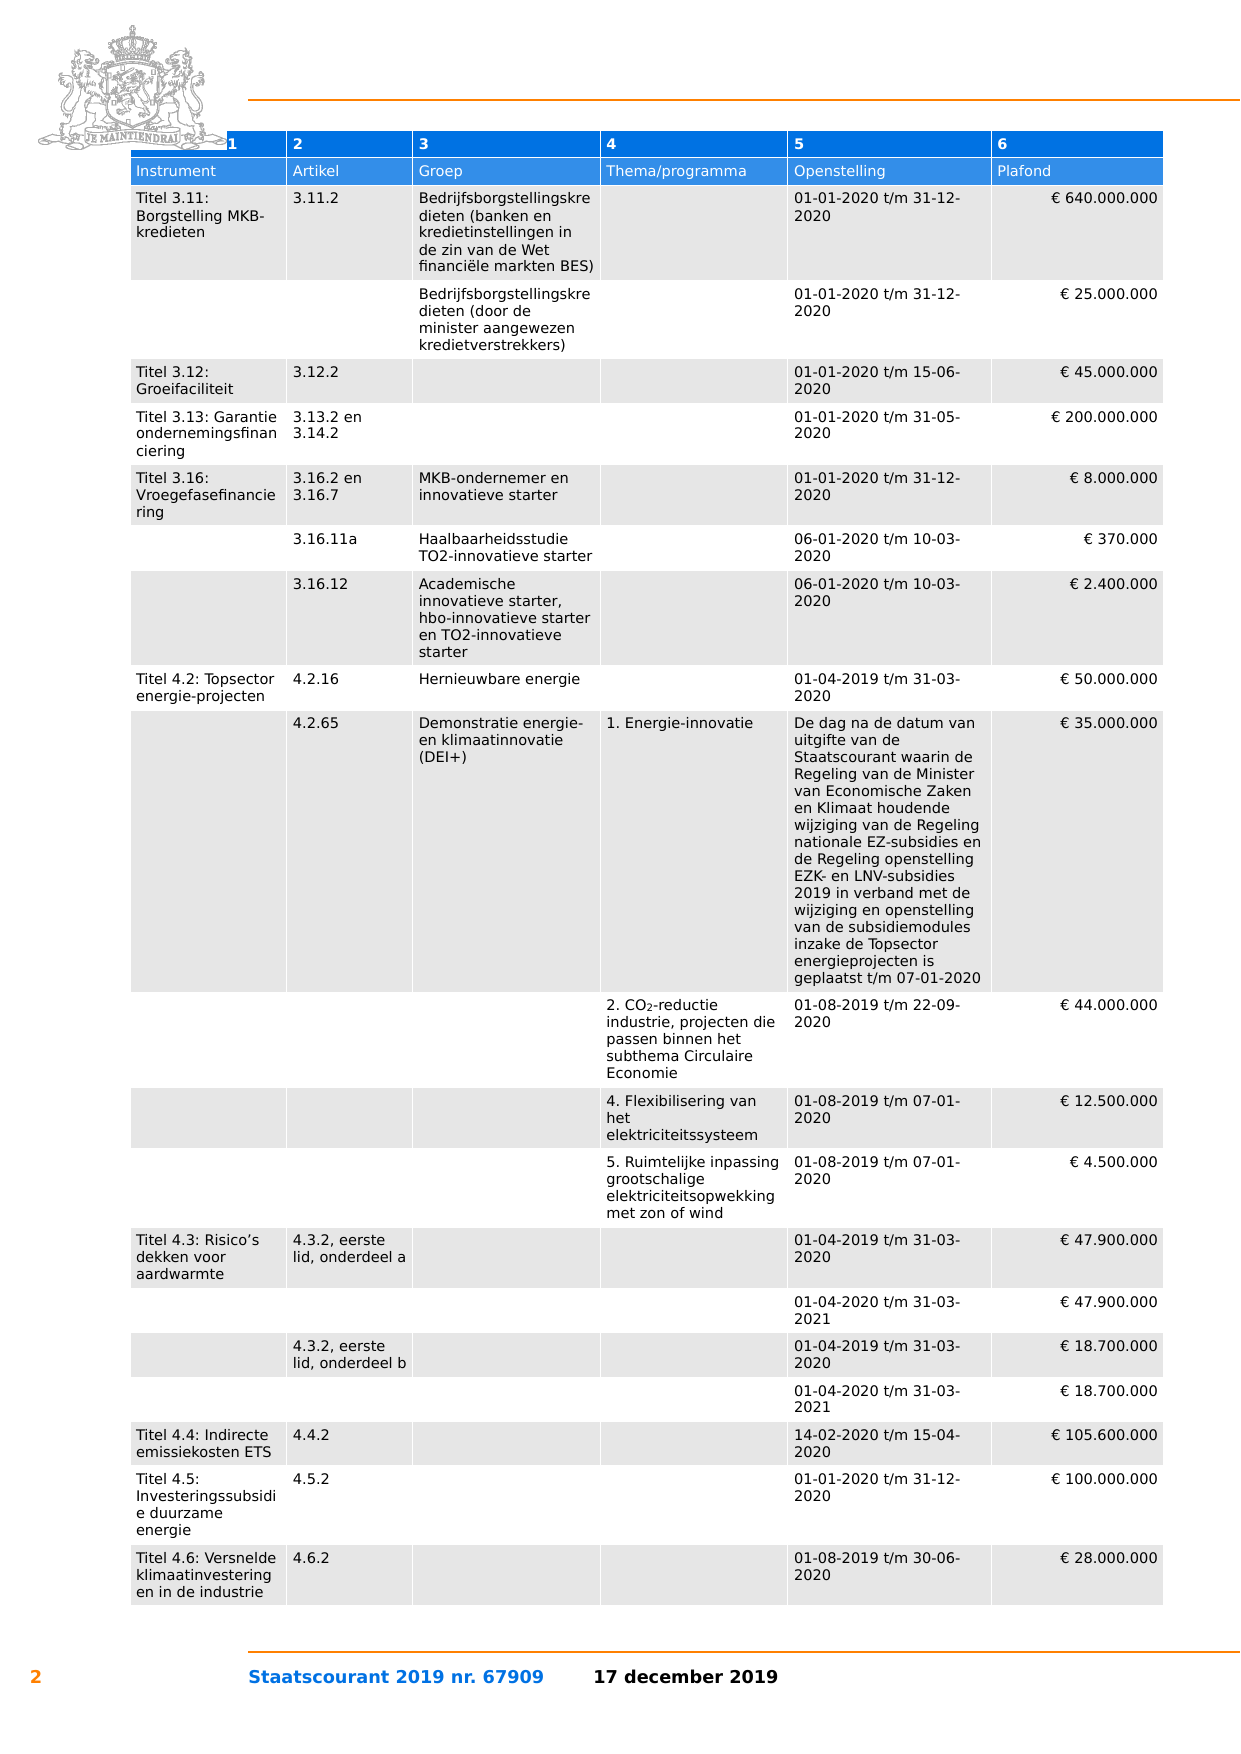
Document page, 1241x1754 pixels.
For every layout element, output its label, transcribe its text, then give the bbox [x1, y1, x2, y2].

table_cell [131, 1088, 286, 1148]
table_cell [601, 526, 787, 570]
table_cell 3.12.2 [287, 359, 412, 403]
table_cell [131, 711, 286, 992]
table_cell € 105.600.000 [992, 1422, 1163, 1465]
table_cell € 47.900.000 [992, 1289, 1163, 1332]
table_cell 01-04-2019 t/m 31-03-2020 [788, 1228, 991, 1288]
table_cell [413, 1545, 600, 1605]
table_cell [413, 359, 600, 403]
table_cell [413, 1333, 600, 1377]
table_cell € 8.000.000 [992, 465, 1163, 525]
table_cell [601, 281, 787, 358]
table_header 1 [131, 131, 286, 157]
table_header 2 [287, 131, 412, 157]
table_cell € 2.400.000 [992, 571, 1163, 665]
table_cell Titel 3.11: Borgstelling MKB-kredieten [131, 186, 286, 280]
table_cell Titel 4.5: Investeringssubsidie duurzame energie [131, 1466, 286, 1544]
table_cell € 200.000.000 [992, 404, 1163, 464]
table_cell [413, 1378, 600, 1421]
table_cell € 640.000.000 [992, 186, 1163, 280]
table_cell [131, 526, 286, 570]
table_cell [287, 993, 412, 1087]
table_cell 14-02-2020 t/m 15-04-2020 [788, 1422, 991, 1465]
table_cell [601, 1378, 787, 1421]
table_cell Titel 4.2: Topsector energie-projecten [131, 666, 286, 709]
table_cell [413, 1228, 600, 1288]
table_cell 4.6.2 [287, 1545, 412, 1605]
table_cell [601, 1422, 787, 1465]
table_header 3 [413, 131, 600, 157]
table_cell 3.16.11a [287, 526, 412, 570]
table_cell Plafond [992, 158, 1163, 185]
table_cell Titel 4.4: Indirecte emissiekosten ETS [131, 1422, 286, 1465]
table_cell 3.13.2 en 3.14.2 [287, 404, 412, 464]
table_cell [601, 666, 787, 709]
table_cell Openstelling [788, 158, 991, 185]
table_cell Titel 3.16: Vroegefasefinanciering [131, 465, 286, 525]
table_cell [601, 1545, 787, 1605]
table_cell Titel 4.6: Versnelde klimaatinvesteringen in de industrie [131, 1545, 286, 1605]
table_cell Titel 4.3: Risico’s dekken voor aardwarmte [131, 1228, 286, 1288]
table_cell € 18.700.000 [992, 1378, 1163, 1421]
table_cell 01-08-2019 t/m 07-01-2020 [788, 1149, 991, 1227]
picture [38, 25, 227, 150]
table_cell Artikel [287, 158, 412, 185]
table_cell [131, 1289, 286, 1332]
table_cell 4.2.16 [287, 666, 412, 709]
table_cell [413, 1422, 600, 1465]
table_cell [287, 1289, 412, 1332]
table_cell € 18.700.000 [992, 1333, 1163, 1377]
table_cell Instrument [131, 158, 286, 185]
table_cell [131, 1378, 286, 1421]
table_cell 3.16.2 en 3.16.7 [287, 465, 412, 525]
table_cell 01-04-2019 t/m 31-03-2020 [788, 1333, 991, 1377]
table_cell 1. Energie-innovatie [601, 711, 787, 992]
table_cell [287, 1149, 412, 1227]
table_cell Thema/programma [601, 158, 787, 185]
table_cell 01-01-2020 t/m 31-12-2020 [788, 1466, 991, 1544]
table_cell 5. Ruimtelijke inpassing grootschalige elektriciteitsopwekking met zon of wind [601, 1149, 787, 1227]
table_cell € 100.000.000 [992, 1466, 1163, 1544]
table_cell [601, 359, 787, 403]
table_cell Hernieuwbare energie [413, 666, 600, 709]
table_cell 06-01-2020 t/m 10-03-2020 [788, 526, 991, 570]
table_cell Bedrijfsborgstellingskredieten (door de minister aangewezen kredietverstrekkers) [413, 281, 600, 358]
table_header 6 [992, 131, 1163, 157]
table_cell 4.5.2 [287, 1466, 412, 1544]
table_cell 01-01-2020 t/m 31-12-2020 [788, 186, 991, 280]
table_header 5 [788, 131, 991, 157]
table_cell Titel 3.12: Groeifaciliteit [131, 359, 286, 403]
table_cell 2. CO2-reductie industrie, projecten die passen binnen het subthema Circulaire Economie [601, 993, 787, 1087]
table_cell 01-01-2020 t/m 31-05-2020 [788, 404, 991, 464]
table_cell Bedrijfsborgstellingskredieten (banken en kredietinstellingen in de zin van de Wet financiële markten BES) [413, 186, 600, 280]
table_cell [131, 1149, 286, 1227]
table_cell [601, 404, 787, 464]
table_cell MKB-ondernemer en innovatieve starter [413, 465, 600, 525]
table_cell 4.4.2 [287, 1422, 412, 1465]
table_cell [413, 404, 600, 464]
table_cell [413, 1466, 600, 1544]
table_cell [601, 1466, 787, 1544]
table_cell Titel 3.13: Garantie ondernemingsfinanciering [131, 404, 286, 464]
table_cell 01-01-2020 t/m 31-12-2020 [788, 465, 991, 525]
table_cell 01-01-2020 t/m 31-12-2020 [788, 281, 991, 358]
table_cell [413, 1149, 600, 1227]
table_cell [287, 281, 412, 358]
table_cell € 4.500.000 [992, 1149, 1163, 1227]
table_cell 3.16.12 [287, 571, 412, 665]
table_cell € 25.000.000 [992, 281, 1163, 358]
table_cell € 28.000.000 [992, 1545, 1163, 1605]
table_header 4 [601, 131, 787, 157]
table_cell 4.2.65 [287, 711, 412, 992]
table_cell [601, 1228, 787, 1288]
table_cell [131, 993, 286, 1087]
table_cell 01-08-2019 t/m 22-09-2020 [788, 993, 991, 1087]
table_cell € 12.500.000 [992, 1088, 1163, 1148]
table_cell € 35.000.000 [992, 711, 1163, 992]
table_cell € 47.900.000 [992, 1228, 1163, 1288]
table_cell € 50.000.000 [992, 666, 1163, 709]
table_cell [287, 1378, 412, 1421]
table_cell [287, 1088, 412, 1148]
table_cell [413, 1289, 600, 1332]
table_cell € 45.000.000 [992, 359, 1163, 403]
table_cell [413, 1088, 600, 1148]
table_cell 01-04-2020 t/m 31-03-2021 [788, 1378, 991, 1421]
table_cell 4.3.2, eerste lid, onderdeel b [287, 1333, 412, 1377]
table_cell [413, 993, 600, 1087]
table_cell Groep [413, 158, 600, 185]
table_cell [601, 465, 787, 525]
table_cell 01-04-2020 t/m 31-03-2021 [788, 1289, 991, 1332]
table_cell € 44.000.000 [992, 993, 1163, 1087]
table_cell 06-01-2020 t/m 10-03-2020 [788, 571, 991, 665]
table_cell [131, 571, 286, 665]
table_cell Haalbaarheidsstudie TO2-innovatieve starter [413, 526, 600, 570]
table_cell 4.3.2, eerste lid, onderdeel a [287, 1228, 412, 1288]
table_cell 01-01-2020 t/m 15-06-2020 [788, 359, 991, 403]
table_cell [601, 571, 787, 665]
table_cell [131, 1333, 286, 1377]
table_cell 01-08-2019 t/m 30-06-2020 [788, 1545, 991, 1605]
table_cell [131, 281, 286, 358]
table_cell [601, 1333, 787, 1377]
table_cell € 370.000 [992, 526, 1163, 570]
table_cell 3.11.2 [287, 186, 412, 280]
table_cell 01-04-2019 t/m 31-03-2020 [788, 666, 991, 709]
table_cell 4. Flexibilisering van het elektriciteitssysteem [601, 1088, 787, 1148]
table_cell 01-08-2019 t/m 07-01-2020 [788, 1088, 991, 1148]
table_cell Academische innovatieve starter, hbo-innovatieve starter en TO2-innovatieve starter [413, 571, 600, 665]
table_cell [601, 186, 787, 280]
table_cell [601, 1289, 787, 1332]
table_cell De dag na de datum van uitgifte van de Staatscourant waarin de Regeling van de Minister van Economische Zaken en Klimaat houdende wijziging van de Regeling nationale EZ-subsidies en de Regeling openstelling EZK- en LNV-subsidies 2019 in verband met de wijziging en openstelling van de subsidiemodules inzake de Topsector energieprojecten is geplaatst t/m 07-01-2020 [788, 711, 991, 992]
table_cell Demonstratie energie- en klimaatinnovatie (DEI+) [413, 711, 600, 992]
